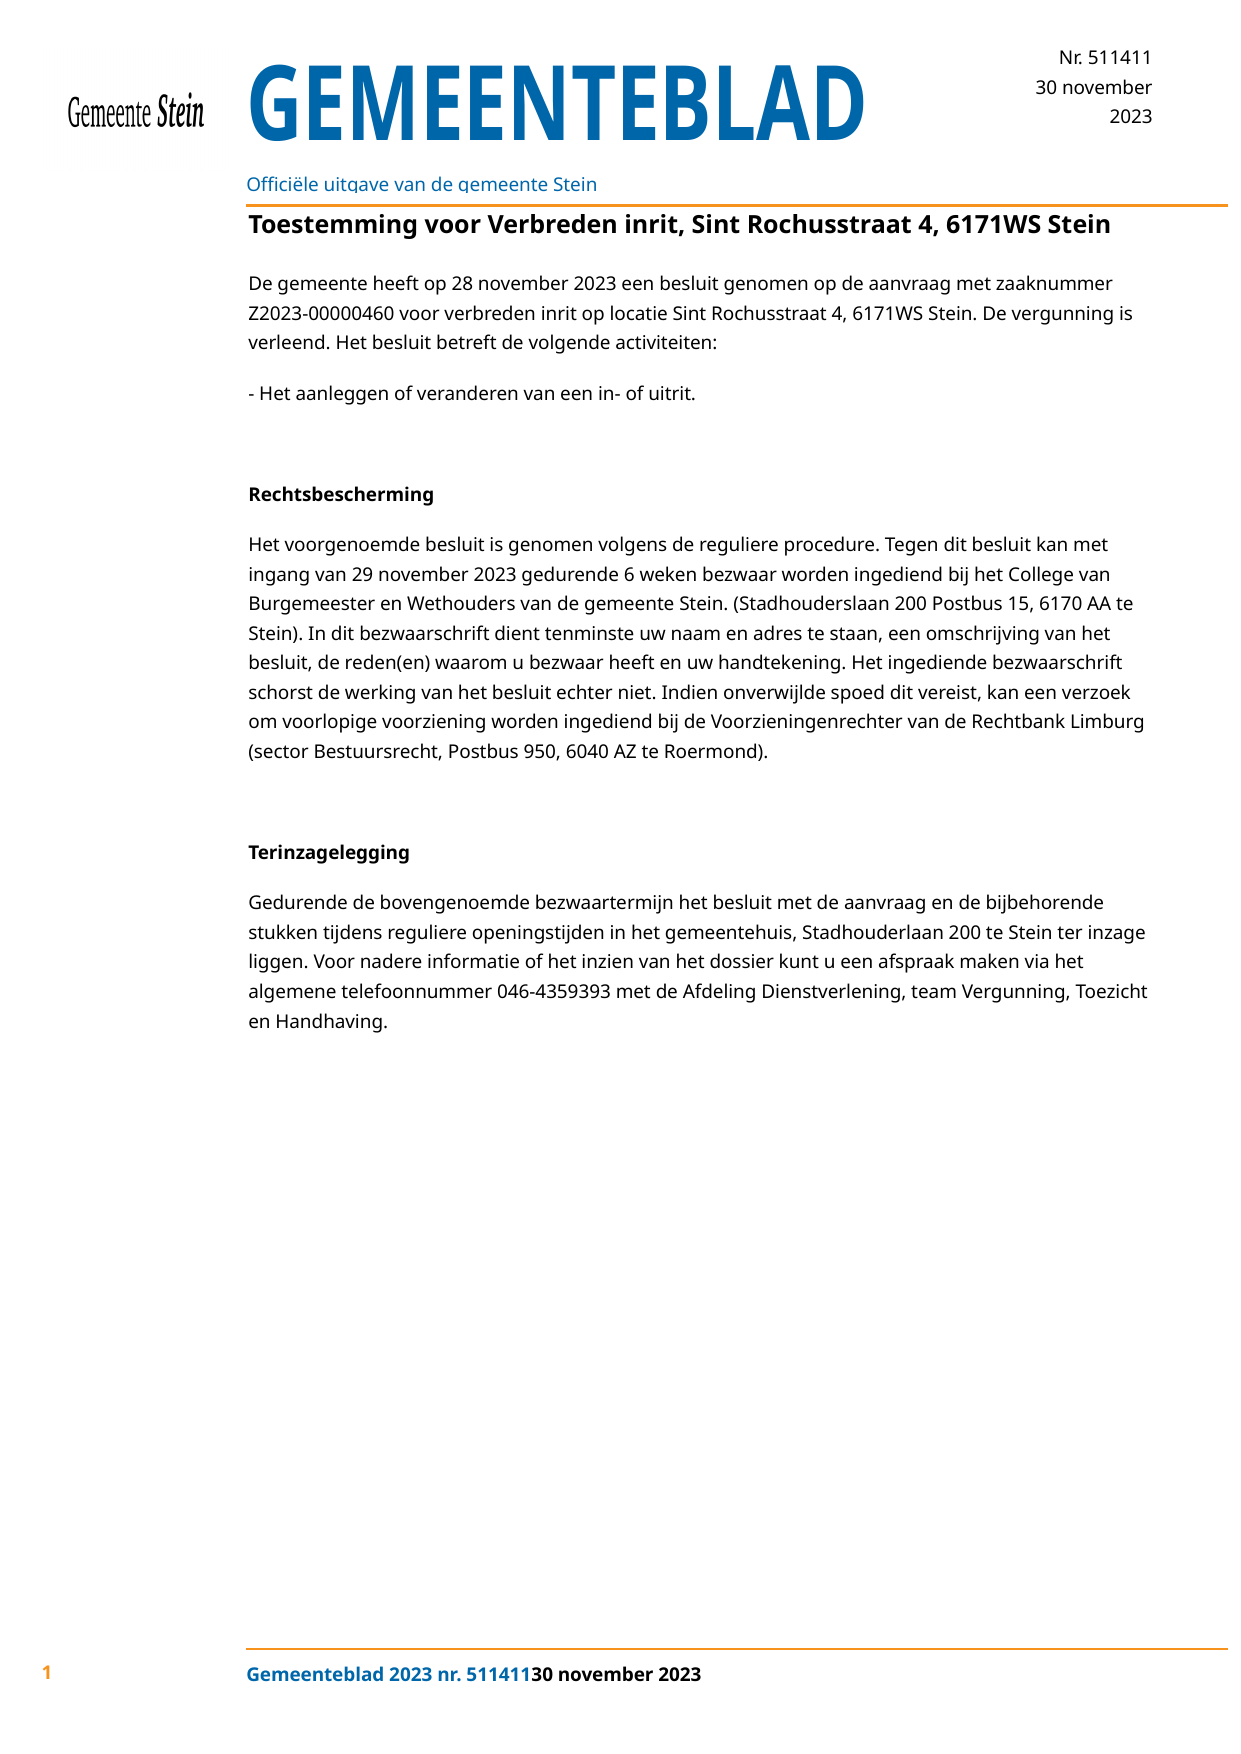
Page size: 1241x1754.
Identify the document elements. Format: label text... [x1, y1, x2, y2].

text Terinzagelegging [248, 839, 1152, 865]
text Toestemming voor Verbreden inrit, Sint Rochusstraat 4, 6171WS Stein [248, 207, 1152, 241]
text Het voorgenoemde besluit is genomen volgens de reguliere procedure. Tegen dit besluit kan met ingang van 29 november 2023 gedurende 6 weken bezwaar worden ingediend bij het College van Burgemeester en Wethouders van de gemeente Stein. (Stadhouderslaan 200 Postbus 15, 6170 AA te Stein). In dit bezwaarschrift dient tenminste uw naam en adres te staan, een omschrijving van het besluit, de reden(en) waarom u bezwaar heeft en uw handtekening. Het ingediende bezwaarschrift schorst de werking van het besluit echter niet. Indien onverwijlde spoed dit vereist, kan een verzoek om voorlopige voorziening worden ingediend bij de Voorzieningenrechter van de Rechtbank Limburg (sector Bestuursrecht, Postbus 950, 6040 AZ te Roermond). [248, 531, 1152, 764]
text De gemeente heeft op 28 november 2023 een besluit genomen op de aanvraag met zaaknummer Z2023-00000460 voor verbreden inrit op locatie Sint Rochusstraat 4, 6171WS Stein. De vergunning is verleend. Het besluit betreft de volgende activiteiten: [248, 270, 1152, 355]
picture [41, 47, 231, 172]
text Gedurende de bovengenoemde bezwaartermijn het besluit met de aanvraag en de bijbehorende stukken tijdens reguliere openingstijden in het gemeentehuis, Stadhouderlaan 200 te Stein ter inzage liggen. Voor nadere informatie of het inzien van het dossier kunt u een afspraak maken via het algemene telefoonnummer 046-4359393 met de Afdeling Dienstverlening, team Vergunning, Toezicht en Handhaving. [248, 889, 1152, 1033]
text - Het aanleggen of veranderen van een in- of uitrit. [248, 380, 1152, 406]
text Rechtsbescherming [248, 481, 1152, 506]
